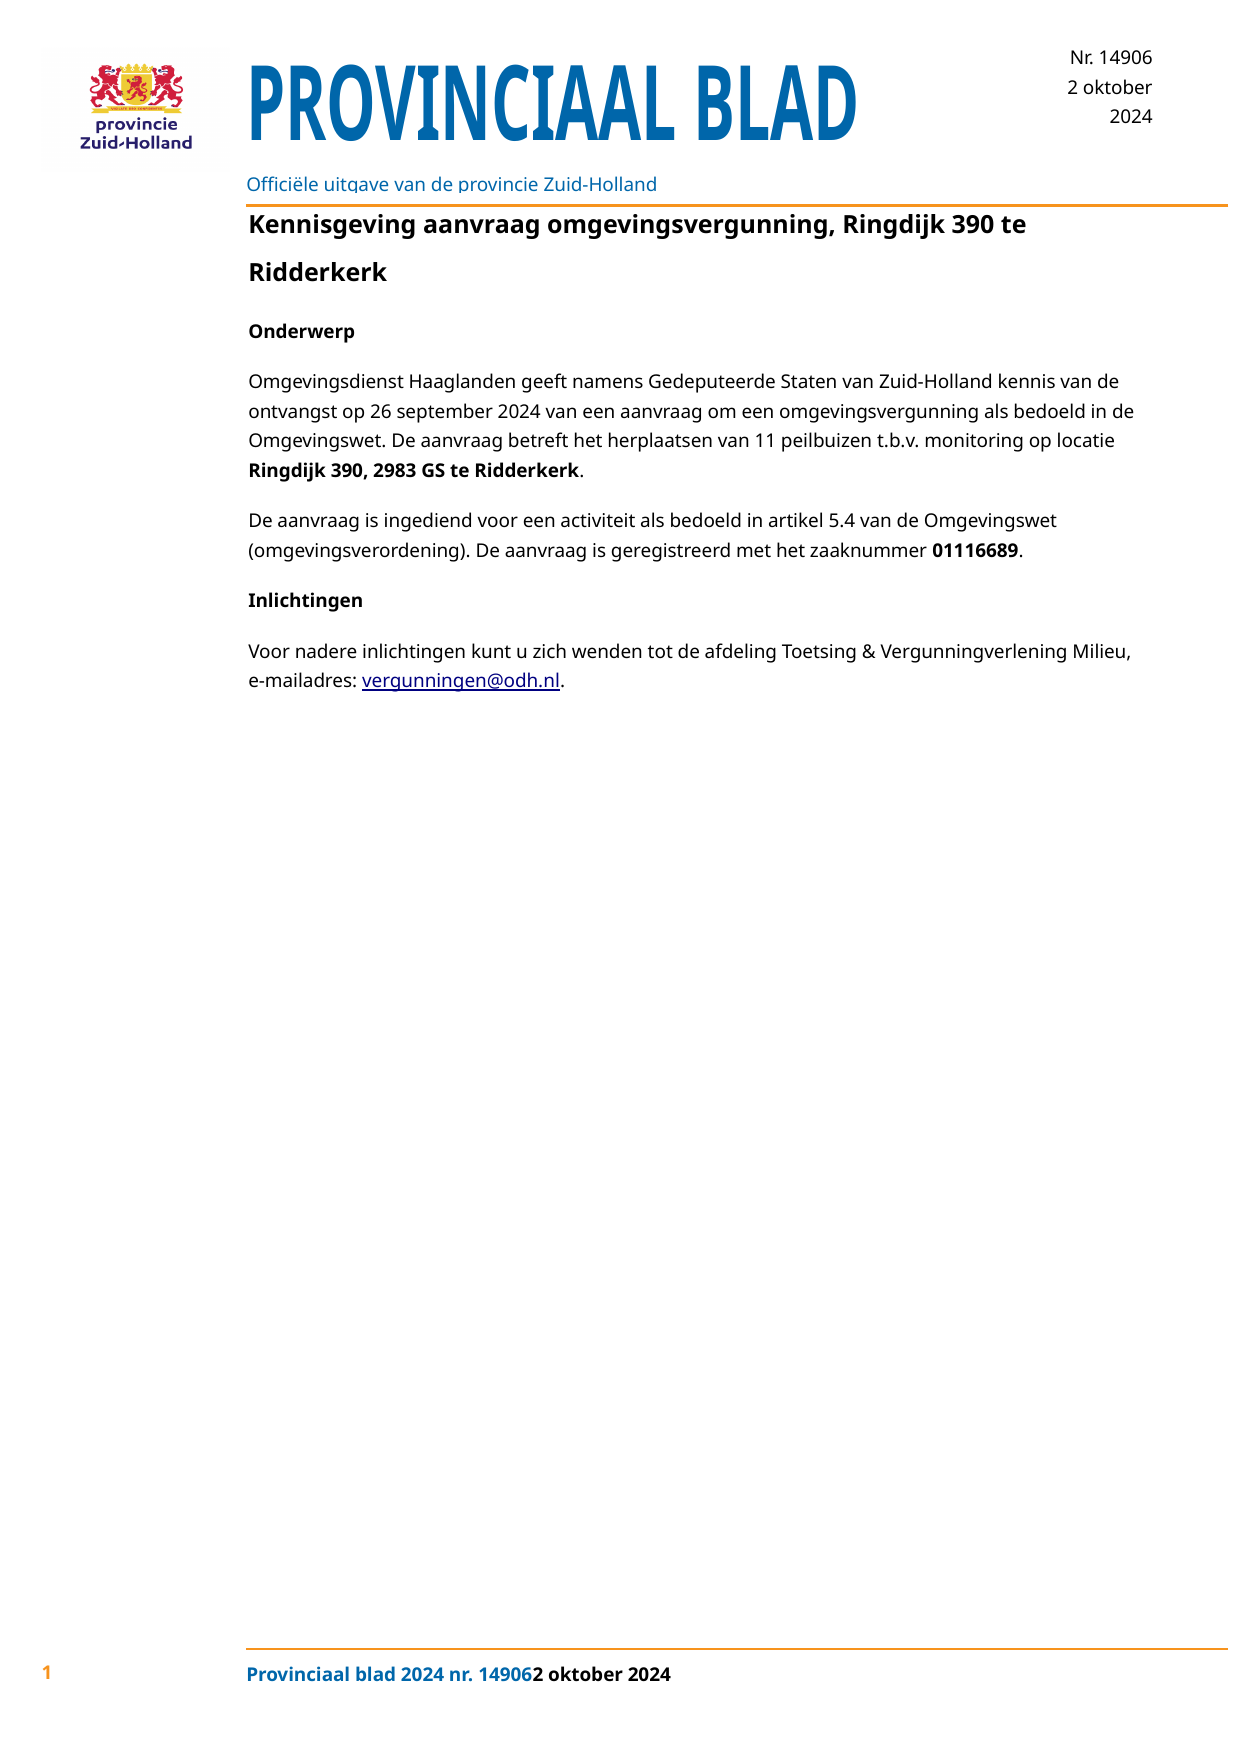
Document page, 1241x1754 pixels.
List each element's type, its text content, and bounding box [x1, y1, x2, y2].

text Omgevingsdienst Haaglanden geeft namens Gedeputeerde Staten van Zuid-Holland kennis van de ontvangst op 26 september 2024 van een aanvraag om een omgevingsvergunning als bedoeld in de Omgevingswet. De aanvraag betreft het herplaatsen van 11 peilbuizen t.b.v. monitoring op locatie Ringdijk 390, 2983 GS te Ridderkerk. [248, 368, 1152, 483]
text Inlichtingen [248, 587, 1152, 613]
picture [41, 47, 231, 172]
text De aanvraag is ingediend voor een activiteit als bedoeld in artikel 5.4 van de Omgevingswet (omgevingsverordening). De aanvraag is geregistreerd met het zaaknummer 01116689. [248, 507, 1152, 563]
text Kennisgeving aanvraag omgevingsvergunning, Ringdijk 390 te Ridderkerk [248, 207, 1152, 288]
text Voor nadere inlichtingen kunt u zich wenden tot de afdeling Toetsing & Vergunningverlening Milieu, e-mailadres: vergunningen@odh.nl. [248, 638, 1152, 693]
text Onderwerp [248, 318, 1152, 344]
